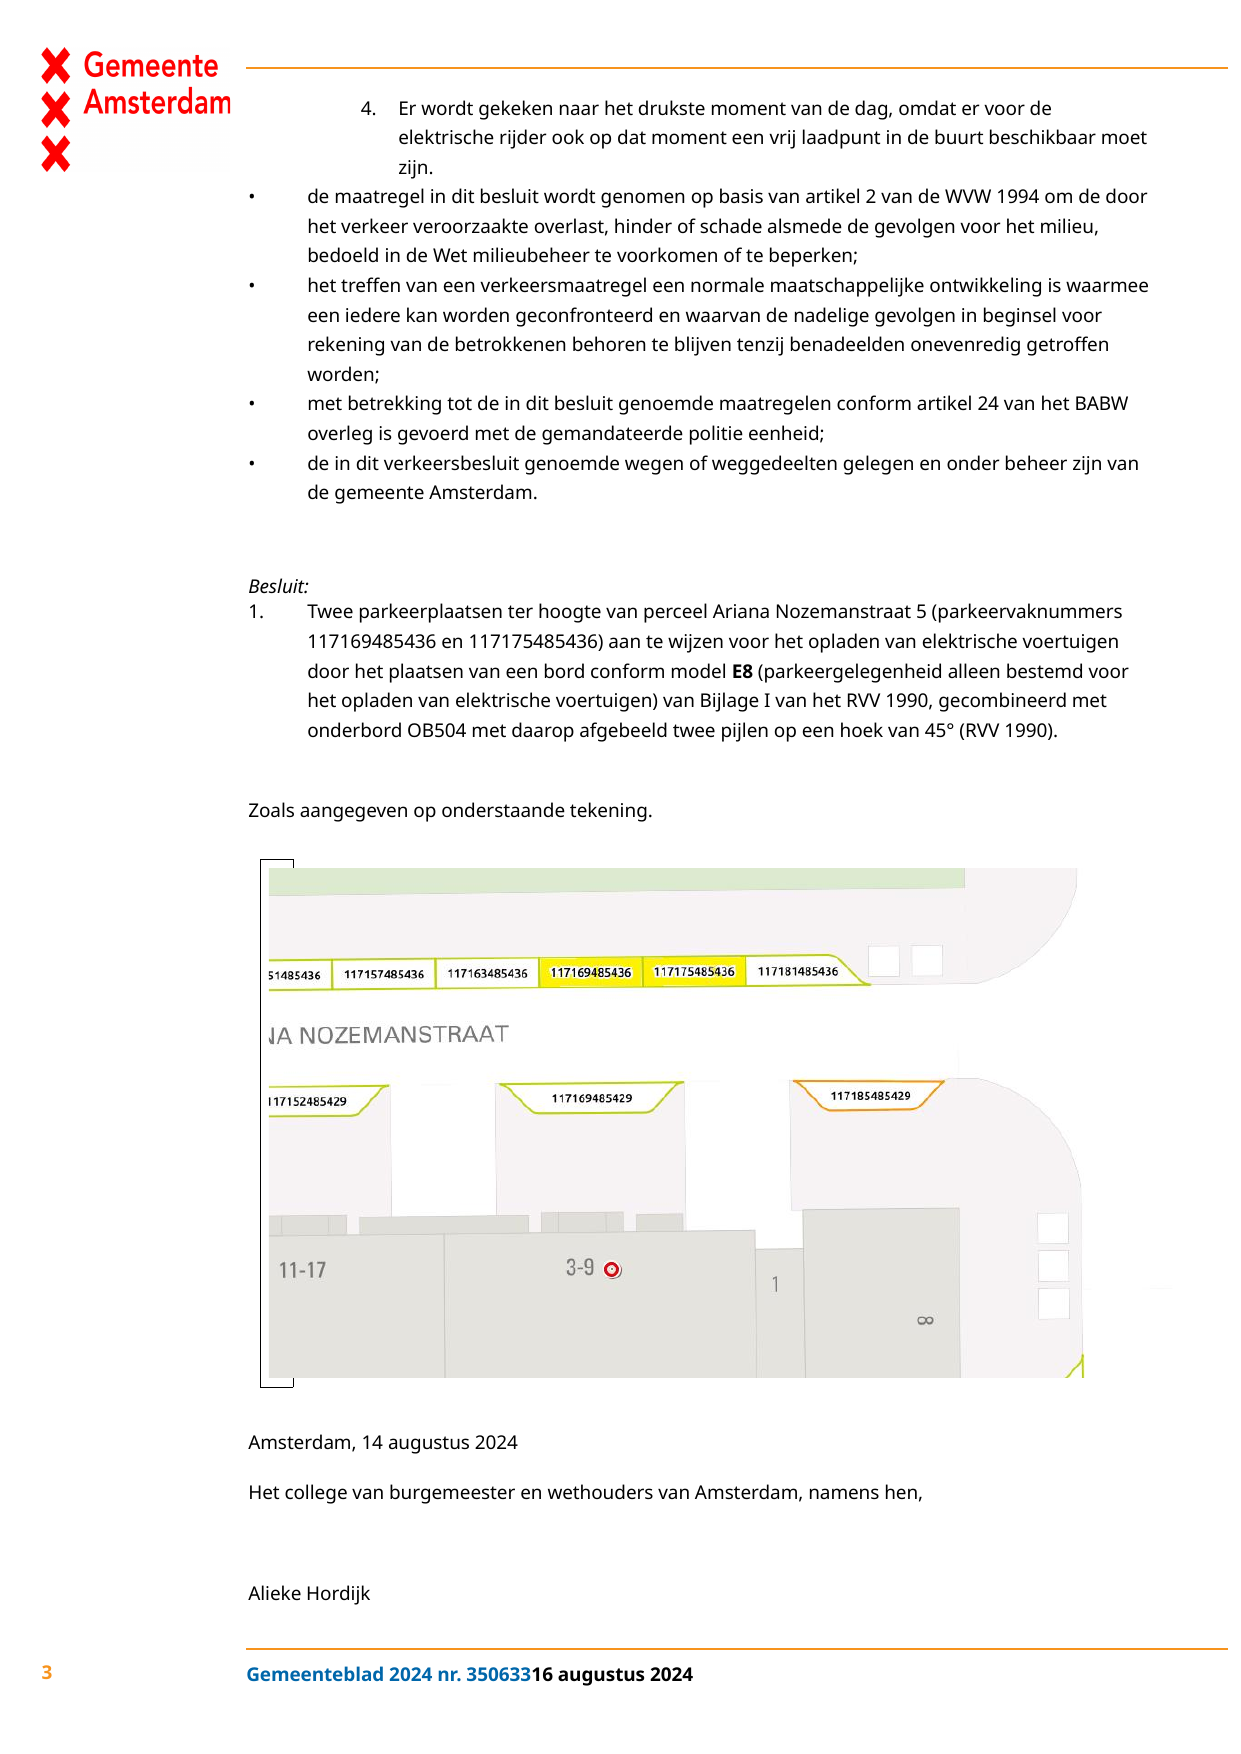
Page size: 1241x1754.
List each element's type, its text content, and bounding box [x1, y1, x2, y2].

list met betrekking tot de in dit besluit genoemde maatregelen conform artikel 24 van het BABW overleg is gevoerd met de gemandateerde politie eenheid; [248, 391, 1152, 446]
list Er wordt gekeken naar het drukste moment van de dag, omdat er voor de elektrische rijder ook op dat moment een vrij laadpunt in de buurt beschikbaar moet zijn. [361, 95, 1152, 180]
text Amsterdam, 14 augustus 2024 [248, 1429, 1152, 1455]
text Besluit: [248, 573, 1152, 599]
list Twee parkeerplaatsen ter hoogte van perceel Ariana Nozemanstraat 5 (parkeervaknummers 117169485436 en 117175485436) aan te wijzen voor het opladen van elektrische voertuigen door het plaatsen van een bord conform model E8 (parkeergelegenheid alleen bestemd voor het opladen van elektrische voertuigen) van Bijlage I van het RVV 1990, gecombineerd met onderbord OB504 met daarop afgebeeld twee pijlen op een hoek van 45° (RVV 1990). [248, 599, 1152, 743]
list het treffen van een verkeersmaatregel een normale maatschappelijke ontwikkeling is waarmee een iedere kan worden geconfronteerd en waarvan de nadelige gevolgen in beginsel voor rekening van de betrokkenen behoren te blijven tenzij benadeelden onevenredig getroffen worden; [248, 272, 1152, 387]
text Alieke Hordijk [248, 1580, 1152, 1606]
picture [268, 868, 1173, 1378]
text Het college van burgemeester en wethouders van Amsterdam, namens hen, [248, 1479, 1152, 1505]
picture [41, 47, 231, 172]
text Zoals aangegeven op onderstaande tekening. [248, 797, 1152, 823]
list de maatregel in dit besluit wordt genomen op basis van artikel 2 van de WVW 1994 om de door het verkeer veroorzaakte overlast, hinder of schade alsmede de gevolgen voor het milieu, bedoeld in de Wet milieubeheer te voorkomen of te beperken; [248, 183, 1152, 268]
list de in dit verkeersbesluit genoemde wegen of weggedeelten gelegen en onder beheer zijn van de gemeente Amsterdam. [248, 450, 1152, 505]
